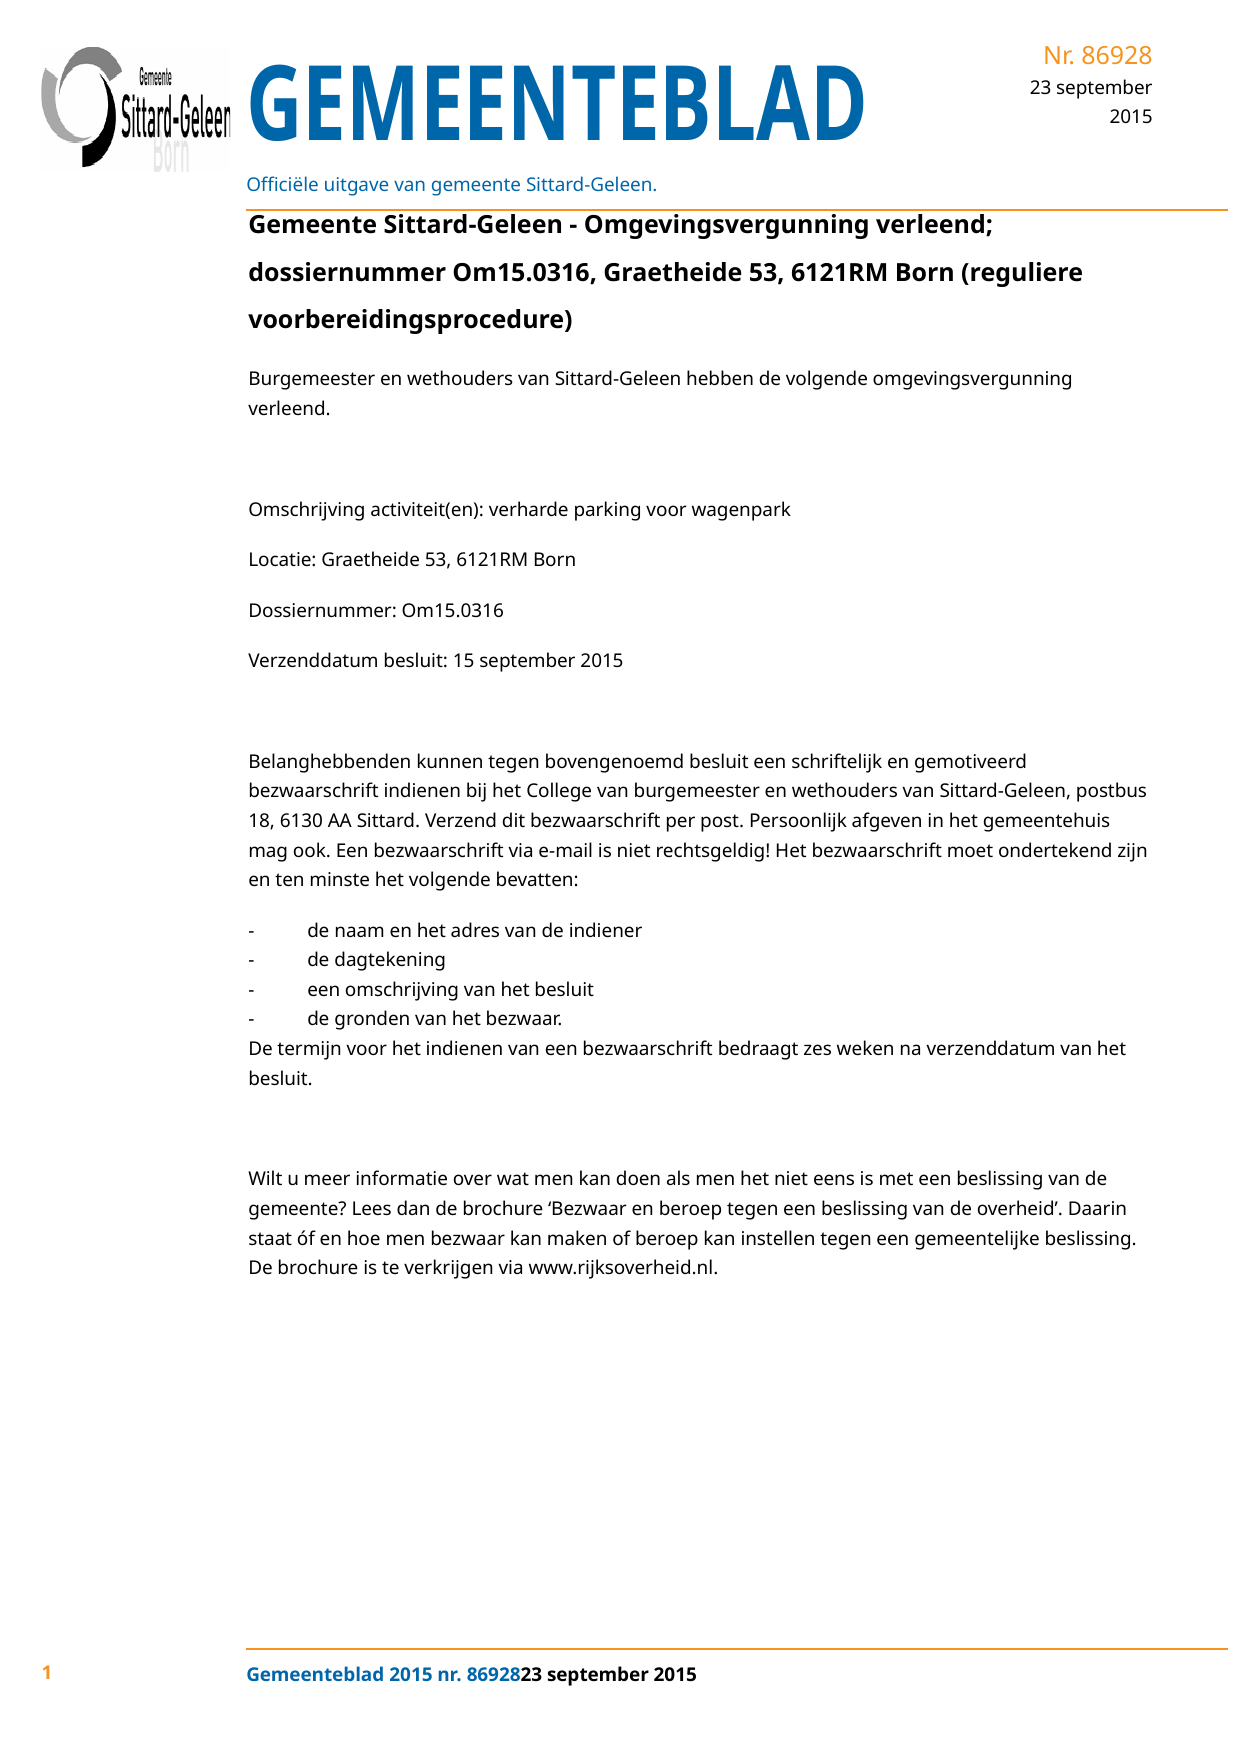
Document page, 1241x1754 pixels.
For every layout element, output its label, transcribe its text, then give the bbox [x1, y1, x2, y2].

text Burgemeester en wethouders van Sittard-Geleen hebben de volgende omgevingsvergunning verleend. [248, 366, 1152, 421]
text Verzenddatum besluit: 15 september 2015 [248, 647, 1152, 673]
text Belanghebbenden kunnen tegen bovengenoemd besluit een schriftelijk en gemotiveerd bezwaarschrift indienen bij het College van burgemeester en wethouders van Sittard-Geleen, postbus 18, 6130 AA Sittard. Verzend dit bezwaarschrift per post. Persoonlijk afgeven in het gemeentehuis mag ook. Een bezwaarschrift via e-mail is niet rechtsgeldig! Het bezwaarschrift moet ondertekend zijn en ten minste het volgende bevatten: [248, 748, 1152, 892]
text Omschrijving activiteit(en): verharde parking voor wagenpark [248, 496, 1152, 522]
list de gronden van het bezwaar. [248, 1006, 1152, 1031]
list de dagtekening [248, 946, 1152, 972]
text De termijn voor het indienen van een bezwaarschrift bedraagt zes weken na verzenddatum van het besluit. [248, 1035, 1152, 1090]
text Locatie: Graetheide 53, 6121RM Born [248, 546, 1152, 572]
picture [41, 47, 231, 172]
list een omschrijving van het besluit [248, 976, 1152, 1002]
text Wilt u meer informatie over wat men kan doen als men het niet eens is met een beslissing van de gemeente? Lees dan de brochure ‘Bezwaar en beroep tegen een beslissing van de overheid’. Daarin staat óf en hoe men bezwaar kan maken of beroep kan instellen tegen een gemeentelijke beslissing. De brochure is te verkrijgen via www.rijksoverheid.nl. [248, 1166, 1152, 1280]
list de naam en het adres van de indiener [248, 917, 1152, 942]
text Dossiernummer: Om15.0316 [248, 597, 1152, 622]
text Gemeente Sittard-Geleen - Omgevingsvergunning verleend; dossiernummer Om15.0316, Graetheide 53, 6121RM Born (reguliere voorbereidingsprocedure) [248, 211, 1152, 336]
